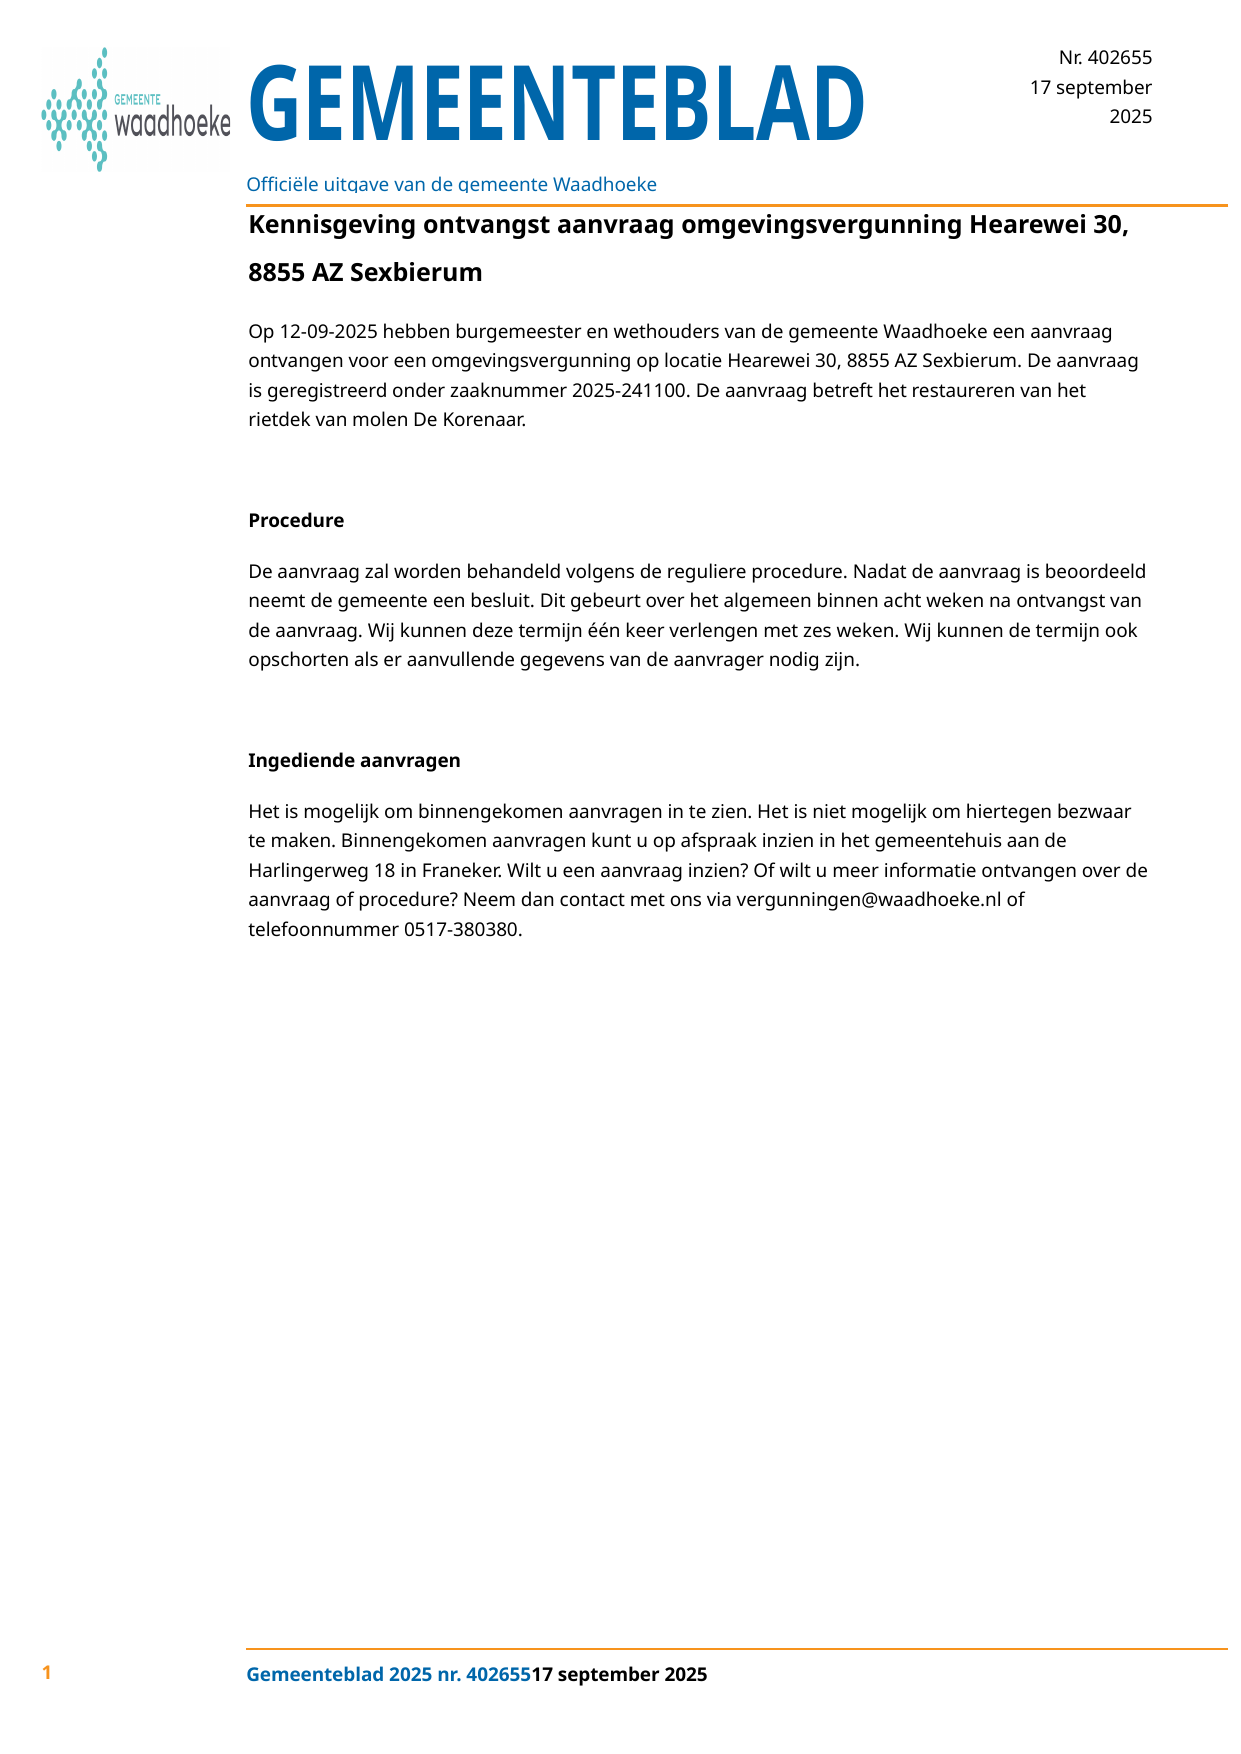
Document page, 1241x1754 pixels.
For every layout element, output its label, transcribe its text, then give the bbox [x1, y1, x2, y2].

picture [41, 47, 231, 172]
text Procedure [248, 507, 1152, 533]
text Kennisgeving ontvangst aanvraag omgevingsvergunning Hearewei 30, 8855 AZ Sexbierum [248, 207, 1152, 288]
text Ingediende aanvragen [248, 747, 1152, 773]
text Op 12-09-2025 hebben burgemeester en wethouders van de gemeente Waadhoeke een aanvraag ontvangen voor een omgevingsvergunning op locatie Hearewei 30, 8855 AZ Sexbierum. De aanvraag is geregistreerd onder zaaknummer 2025-241100. De aanvraag betreft het restaureren van het rietdek van molen De Korenaar. [248, 318, 1152, 432]
text De aanvraag zal worden behandeld volgens de reguliere procedure. Nadat de aanvraag is beoordeeld neemt de gemeente een besluit. Dit gebeurt over het algemeen binnen acht weken na ontvangst van de aanvraag. Wij kunnen deze termijn één keer verlengen met zes weken. Wij kunnen de termijn ook opschorten als er aanvullende gegevens van de aanvrager nodig zijn. [248, 558, 1152, 672]
text Het is mogelijk om binnengekomen aanvragen in te zien. Het is niet mogelijk om hiertegen bezwaar te maken. Binnengekomen aanvragen kunt u op afspraak inzien in het gemeentehuis aan de Harlingerweg 18 in Franeker. Wilt u een aanvraag inzien? Of wilt u meer informatie ontvangen over de aanvraag of procedure? Neem dan contact met ons via vergunningen@waadhoeke.nl of telefoonnummer 0517-380380. [248, 798, 1152, 942]
